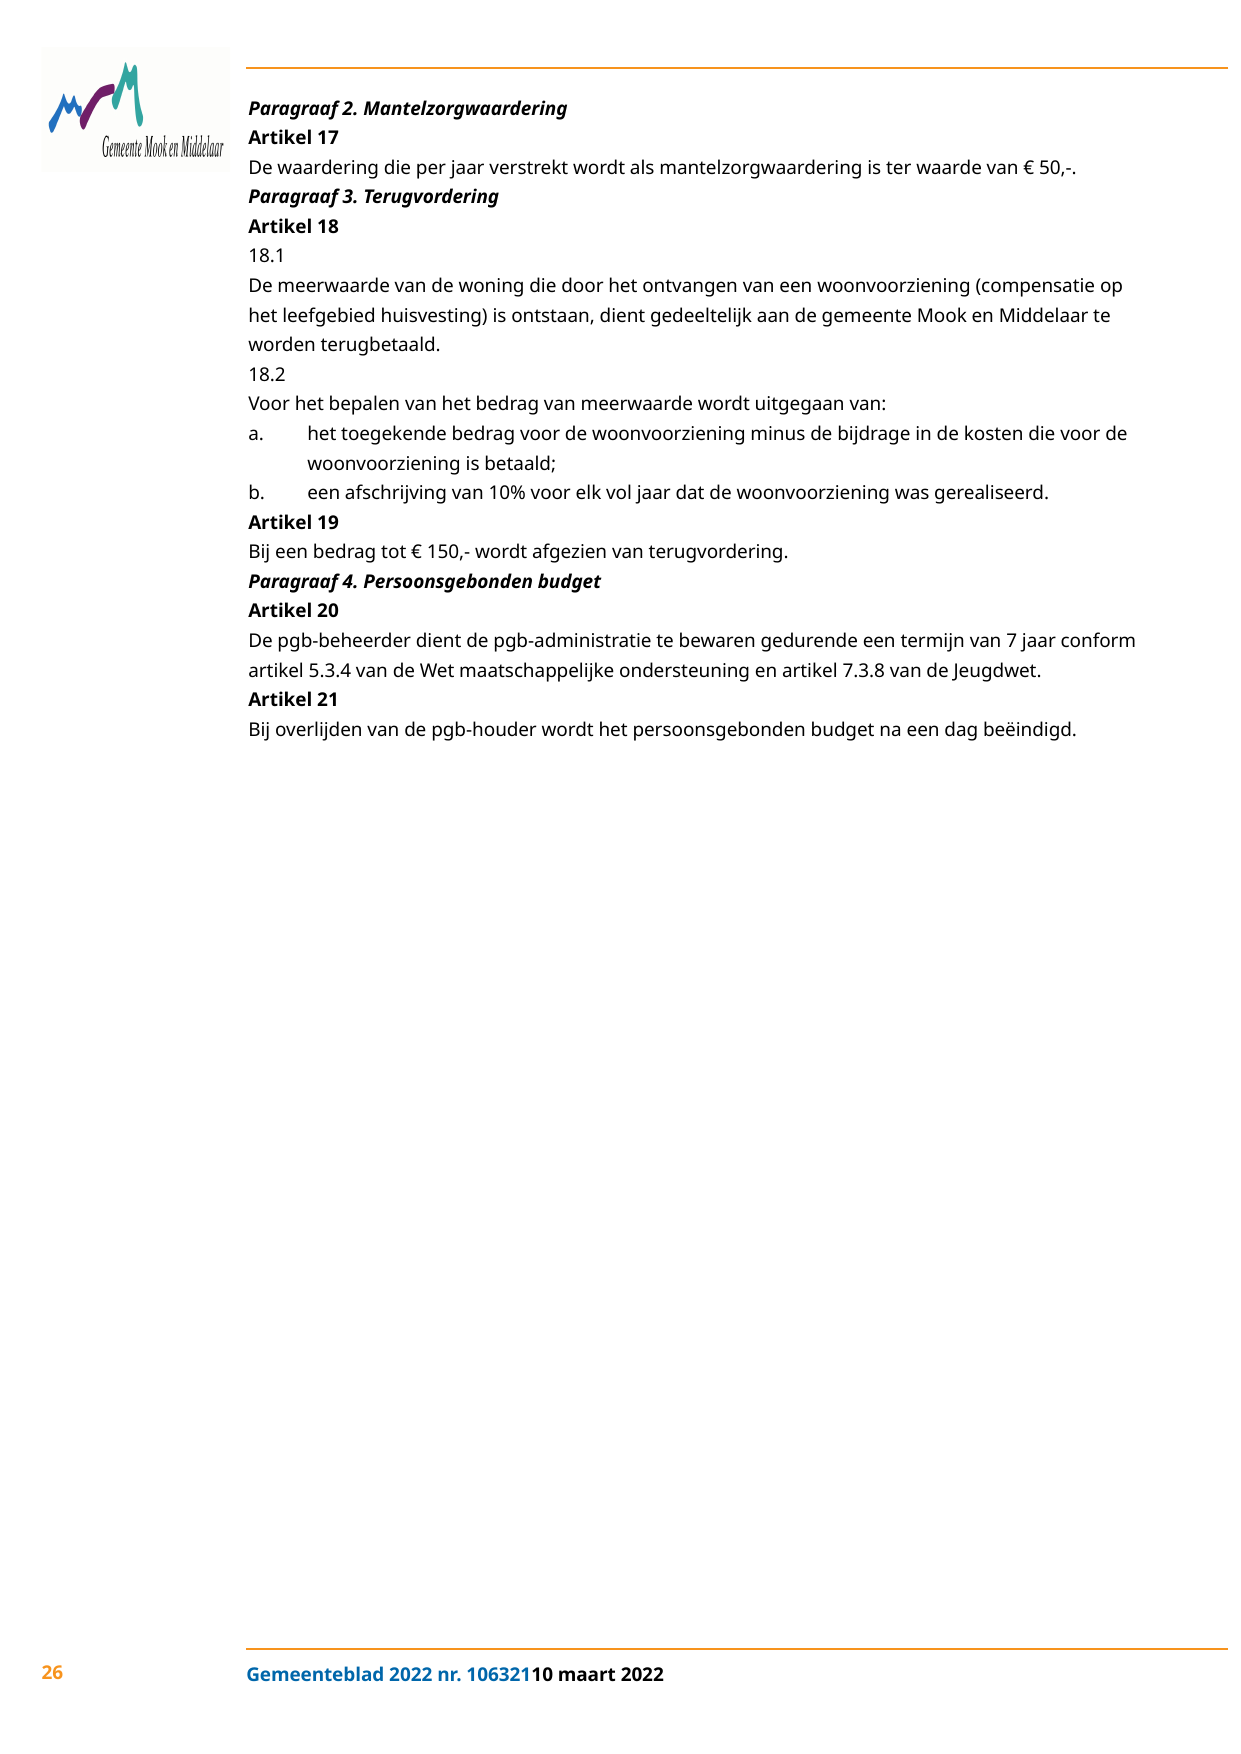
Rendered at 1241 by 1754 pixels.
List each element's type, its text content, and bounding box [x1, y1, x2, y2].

text Bij een bedrag tot € 150,- wordt afgezien van terugvordering. [248, 538, 1152, 564]
text De waardering die per jaar verstrekt wordt als mantelzorgwaardering is ter waarde van € 50,-. [248, 154, 1152, 180]
text Artikel 21 [248, 686, 1152, 712]
text 18.2 [248, 361, 1152, 387]
text De pgb-beheerder dient de pgb-administratie te bewaren gedurende een termijn van 7 jaar conform artikel 5.3.4 van de Wet maatschappelijke ondersteuning en artikel 7.3.8 van de Jeugdwet. [248, 627, 1152, 683]
text Paragraaf 2. Mantelzorgwaardering [248, 95, 1152, 121]
list het toegekende bedrag voor de woonvoorziening minus de bijdrage in de kosten die voor de woonvoorziening is betaald; [248, 420, 1152, 476]
text Paragraaf 4. Persoonsgebonden budget [248, 568, 1152, 594]
text Bij overlijden van de pgb-houder wordt het persoonsgebonden budget na een dag beëindigd. [248, 716, 1152, 742]
text Paragraaf 3. Terugvordering [248, 183, 1152, 209]
list een afschrijving van 10% voor elk vol jaar dat de woonvoorziening was gerealiseerd. [248, 479, 1152, 505]
text Artikel 18 [248, 213, 1152, 239]
text Artikel 20 [248, 598, 1152, 623]
text Artikel 19 [248, 509, 1152, 535]
text De meerwaarde van de woning die door het ontvangen van een woonvoorziening (compensatie op het leefgebied huisvesting) is ontstaan, dient gedeeltelijk aan de gemeente Mook en Middelaar te worden terugbetaald. [248, 272, 1152, 357]
text 18.1 [248, 243, 1152, 268]
text Voor het bepalen van het bedrag van meerwaarde wordt uitgegaan van: [248, 391, 1152, 416]
picture [41, 47, 231, 172]
text Artikel 17 [248, 124, 1152, 150]
